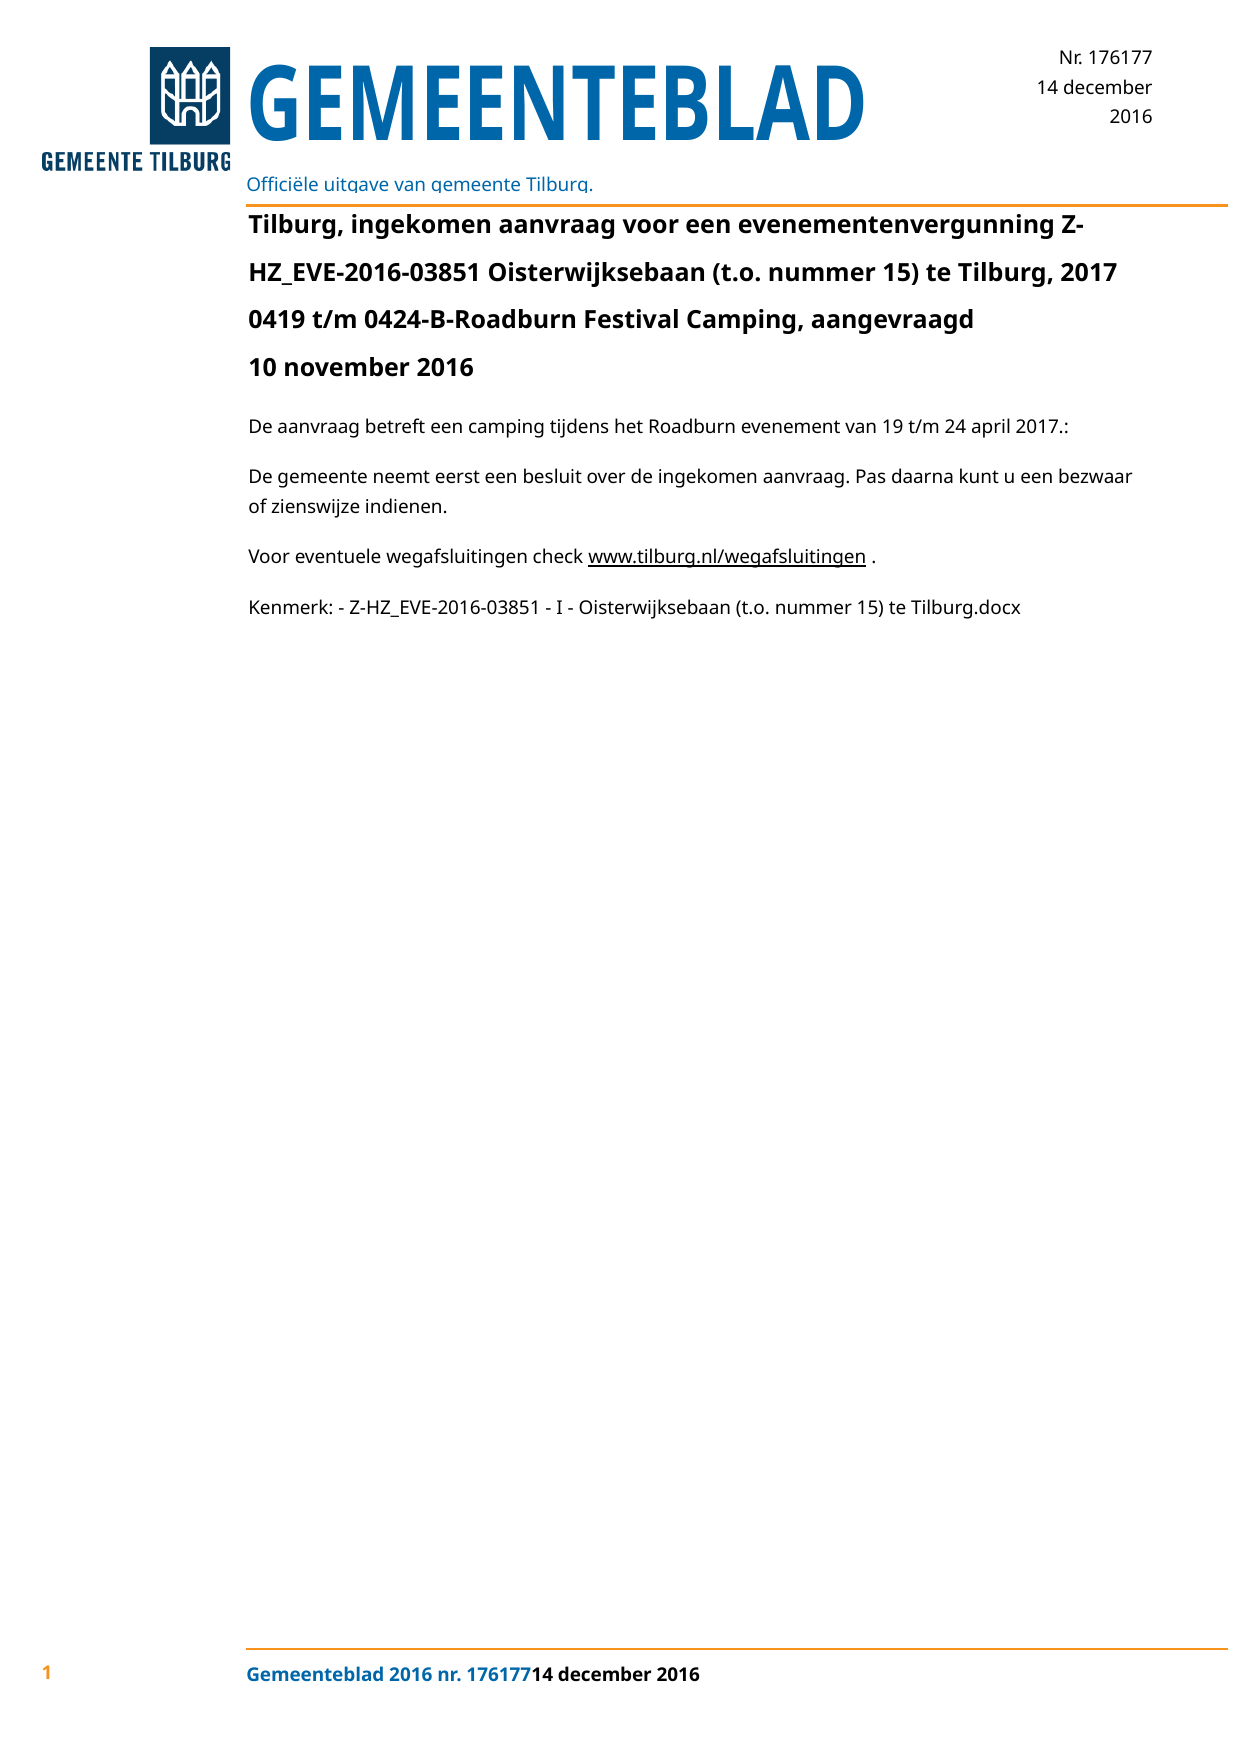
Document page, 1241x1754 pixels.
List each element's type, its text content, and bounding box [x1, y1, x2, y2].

text De gemeente neemt eerst een besluit over de ingekomen aanvraag. Pas daarna kunt u een bezwaar of zienswijze indienen. [248, 463, 1152, 519]
text De aanvraag betreft een camping tijdens het Roadburn evenement van 19 t/m 24 april 2017.: [248, 413, 1152, 439]
text Tilburg, ingekomen aanvraag voor een evenementenvergunning Z-HZ_EVE-2016-03851 Oisterwijksebaan (t.o. nummer 15) te Tilburg, 2017 0419 t/m 0424-B-Roadburn Festival Camping, aangevraagd 10 november 2016 [248, 207, 1152, 384]
picture [41, 47, 231, 172]
text Voor eventuele wegafsluitingen check www.tilburg.nl/wegafsluitingen . [248, 543, 1152, 569]
text Kenmerk: - Z-HZ_EVE-2016-03851 - I - Oisterwijksebaan (t.o. nummer 15) te Tilburg.docx [248, 594, 1152, 620]
